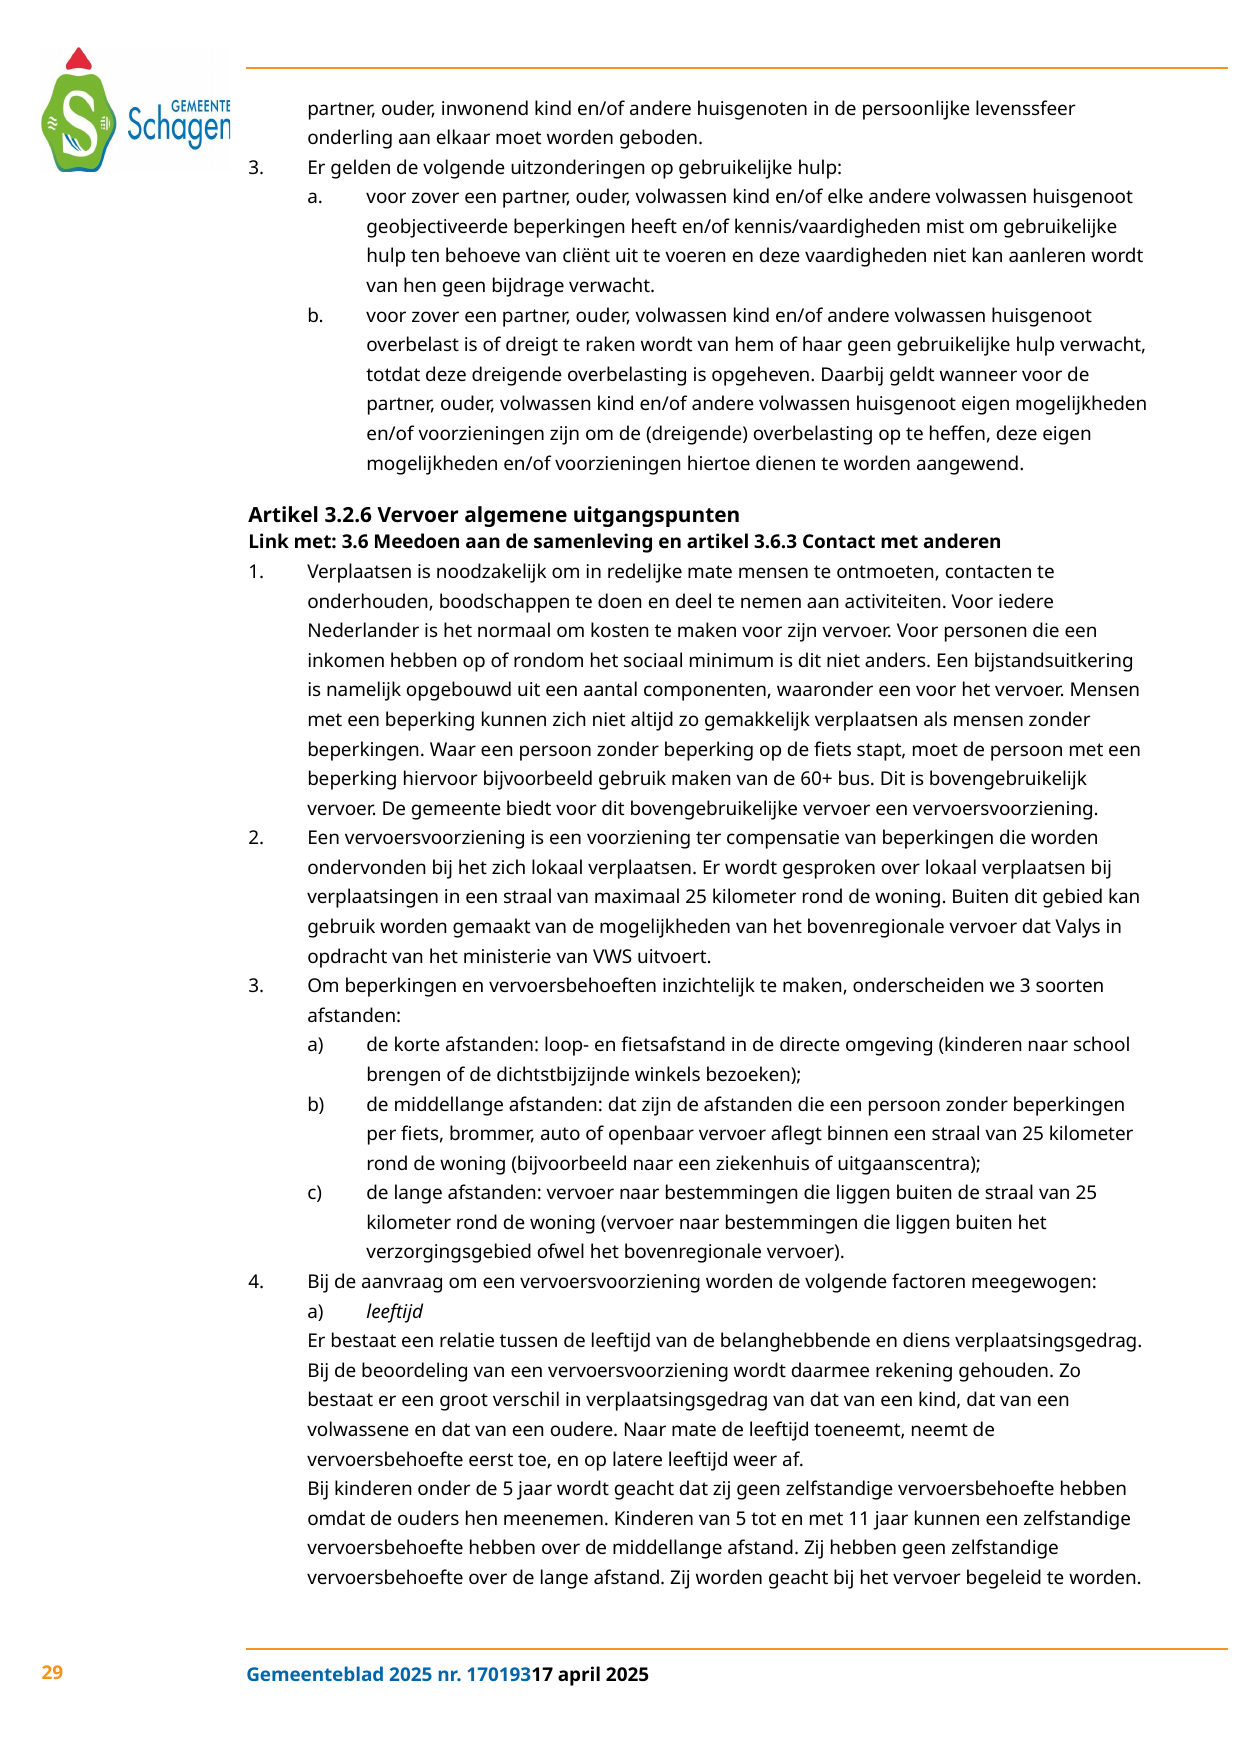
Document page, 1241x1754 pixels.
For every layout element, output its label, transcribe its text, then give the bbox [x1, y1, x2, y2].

list Om beperkingen en vervoersbehoeften inzichtelijk te maken, onderscheiden we 3 soorten afstanden: [248, 972, 1152, 1028]
list Verplaatsen is noodzakelijk om in redelijke mate mensen te ontmoeten, contacten te onderhouden, boodschappen te doen en deel te nemen aan activiteiten. Voor iedere Nederlander is het normaal om kosten te maken voor zijn vervoer. Voor personen die een inkomen hebben op of rondom het sociaal minimum is dit niet anders. Een bijstandsuitkering is namelijk opgebouwd uit een aantal componenten, waaronder een voor het vervoer. Mensen met een beperking kunnen zich niet altijd zo gemakkelijk verplaatsen als mensen zonder beperkingen. Waar een persoon zonder beperking op de fiets stapt, moet de persoon met een beperking hiervoor bijvoorbeeld gebruik maken van de 60+ bus. Dit is bovengebruikelijk vervoer. De gemeente biedt voor dit bovengebruikelijke vervoer een vervoersvoorziening. [248, 558, 1152, 821]
picture [41, 47, 231, 172]
list Bij kinderen onder de 5 jaar wordt geacht dat zij geen zelfstandige vervoersbehoefte hebben omdat de ouders hen meenemen. Kinderen van 5 tot en met 11 jaar kunnen een zelfstandige vervoersbehoefte hebben over de middellange afstand. Zij hebben geen zelfstandige vervoersbehoefte over de lange afstand. Zij worden geacht bij het vervoer begeleid te worden. [248, 1475, 1152, 1590]
list de korte afstanden: loop- en fietsafstand in de directe omgeving (kinderen naar school brengen of de dichtstbijzijnde winkels bezoeken); [307, 1032, 1152, 1087]
list Bij de aanvraag om een vervoersvoorziening worden de volgende factoren meegewogen: [248, 1268, 1152, 1294]
text Artikel 3.2.6 Vervoer algemene uitgangspunten [248, 500, 1152, 529]
text Link met: 3.6 Meedoen aan de samenleving en artikel 3.6.3 Contact met anderen [248, 529, 1152, 554]
list de middellange afstanden: dat zijn de afstanden die een persoon zonder beperkingen per fiets, brommer, auto of openbaar vervoer aflegt binnen een straal van 25 kilometer rond de woning (bijvoorbeeld naar een ziekenhuis of uitgaanscentra); [307, 1091, 1152, 1176]
list Er bestaat een relatie tussen de leeftijd van de belanghebbende en diens verplaatsingsgedrag. Bij de beoordeling van een vervoersvoorziening wordt daarmee rekening gehouden. Zo bestaat er een groot verschil in verplaatsingsgedrag van dat van een kind, dat van een volwassene en dat van een oudere. Naar mate de leeftijd toeneemt, neemt de vervoersbehoefte eerst toe, en op latere leeftijd weer af. [248, 1327, 1152, 1471]
list Er gelden de volgende uitzonderingen op gebruikelijke hulp: [248, 154, 1152, 180]
list voor zover een partner, ouder, volwassen kind en/of andere volwassen huisgenoot overbelast is of dreigt te raken wordt van hem of haar geen gebruikelijke hulp verwacht, totdat deze dreigende overbelasting is opgeheven. Daarbij geldt wanneer voor de partner, ouder, volwassen kind en/of andere volwassen huisgenoot eigen mogelijkheden en/of voorzieningen zijn om de (dreigende) overbelasting op te heffen, deze eigen mogelijkheden en/of voorzieningen hiertoe dienen te worden aangewend. [307, 302, 1152, 476]
list partner, ouder, inwonend kind en/of andere huisgenoten in de persoonlijke levenssfeer onderling aan elkaar moet worden geboden. [248, 95, 1152, 150]
list de lange afstanden: vervoer naar bestemmingen die liggen buiten de straal van 25 kilometer rond de woning (vervoer naar bestemmingen die liggen buiten het verzorgingsgebied ofwel het bovenregionale vervoer). [307, 1179, 1152, 1264]
list voor zover een partner, ouder, volwassen kind en/of elke andere volwassen huisgenoot geobjectiveerde beperkingen heeft en/of kennis/vaardigheden mist om gebruikelijke hulp ten behoeve van cliënt uit te voeren en deze vaardigheden niet kan aanleren wordt van hen geen bijdrage verwacht. [307, 183, 1152, 298]
list Een vervoersvoorziening is een voorziening ter compensatie van beperkingen die worden ondervonden bij het zich lokaal verplaatsen. Er wordt gesproken over lokaal verplaatsen bij verplaatsingen in een straal van maximaal 25 kilometer rond de woning. Buiten dit gebied kan gebruik worden gemaakt van de mogelijkheden van het bovenregionale vervoer dat Valys in opdracht van het ministerie van VWS uitvoert. [248, 824, 1152, 968]
list leeftijd [307, 1298, 1152, 1323]
